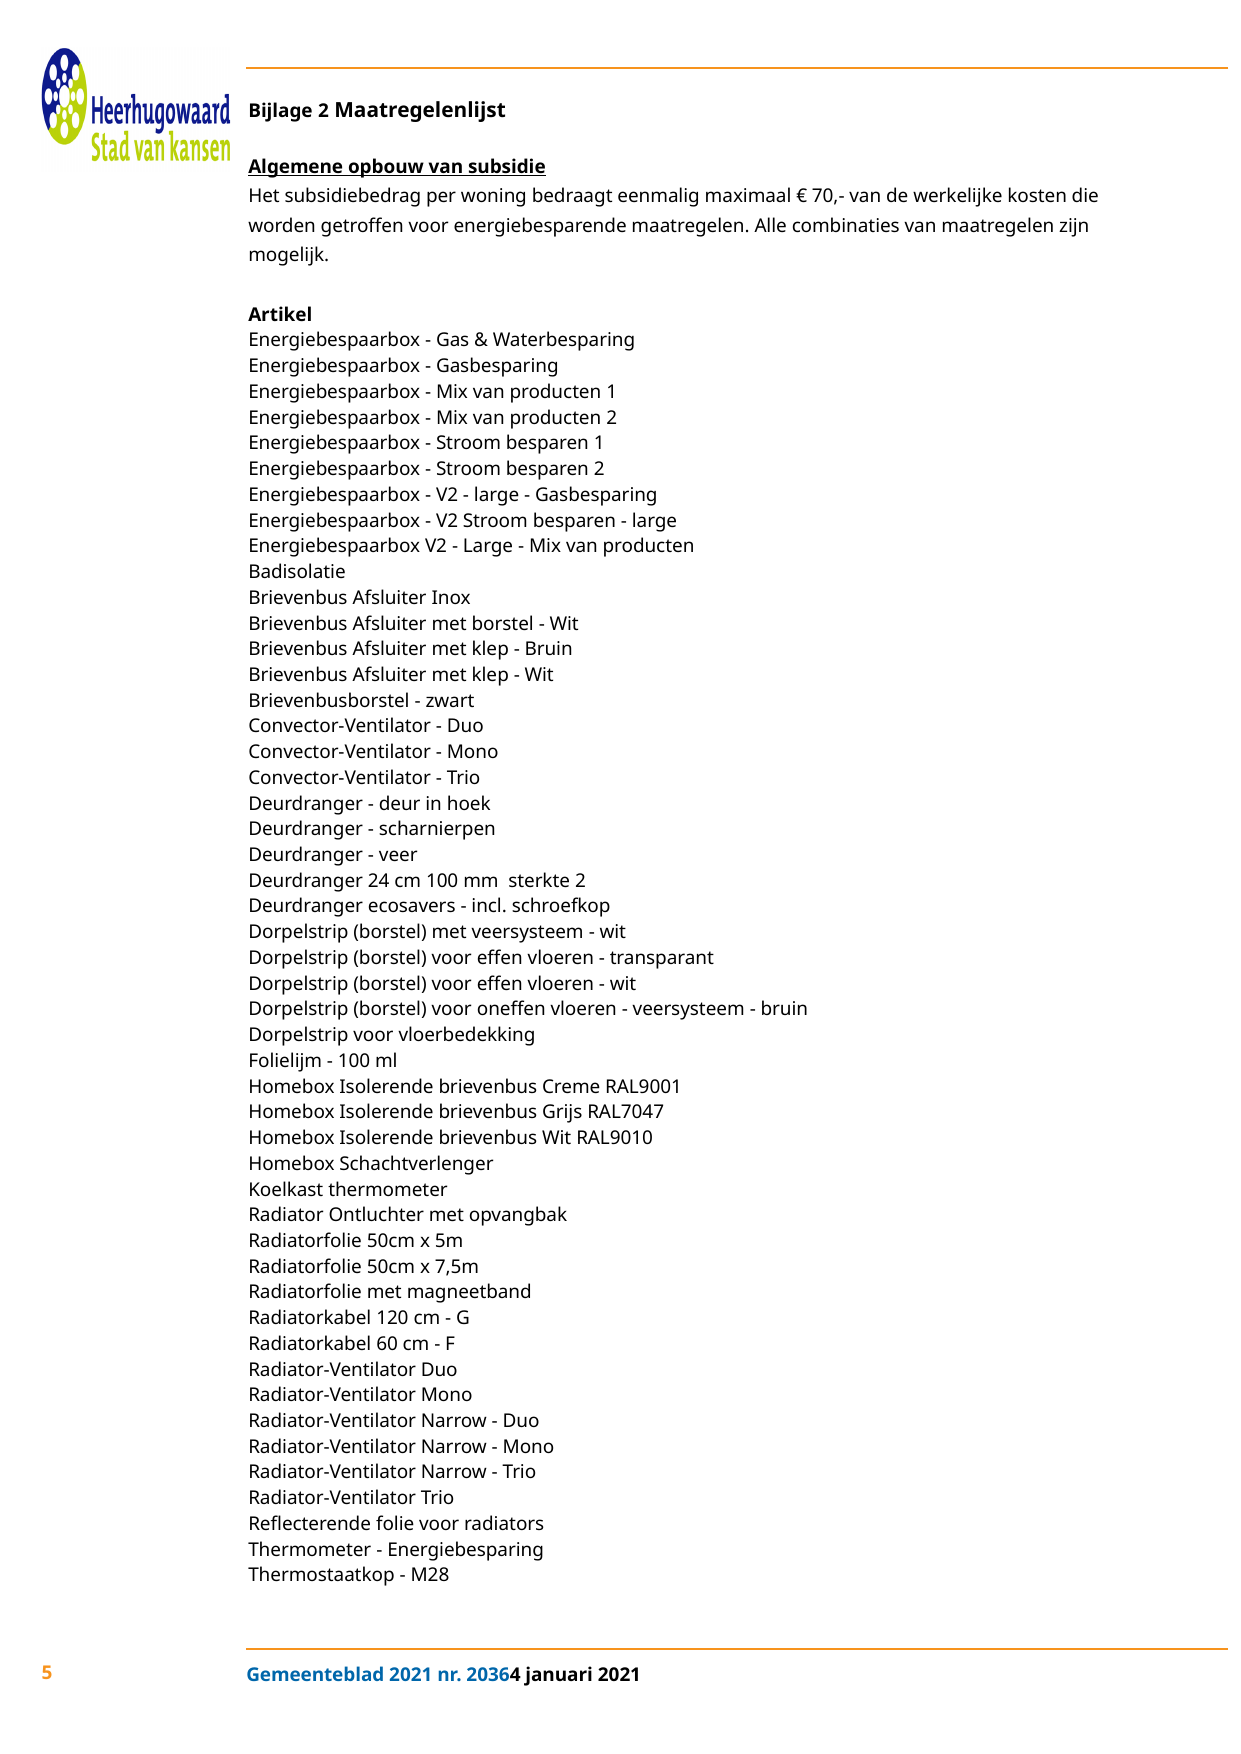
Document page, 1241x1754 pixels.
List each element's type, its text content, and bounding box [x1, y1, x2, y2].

table_cell Deurdranger - deur in hoek [248, 790, 1152, 816]
table_cell Homebox Isolerende brievenbus Grijs RAL7047 [248, 1099, 1152, 1124]
table_cell Badisolatie [248, 558, 1152, 584]
table_cell Radiator-Ventilator Trio [248, 1485, 1152, 1510]
table_cell Energiebespaarbox - Stroom besparen 1 [248, 430, 1152, 455]
table_cell Energiebespaarbox - Mix van producten 2 [248, 404, 1152, 429]
table_cell Deurdranger 24 cm 100 mm sterkte 2 [248, 867, 1152, 893]
table_cell Energiebespaarbox - V2 Stroom besparen - large [248, 507, 1152, 532]
table_cell Brievenbusborstel - zwart [248, 687, 1152, 713]
table_cell Energiebespaarbox - Gasbesparing [248, 353, 1152, 378]
table_cell Radiatorfolie met magneetband [248, 1279, 1152, 1304]
table_cell Energiebespaarbox V2 - Large - Mix van producten [248, 533, 1152, 558]
text Bijlage 2 Maatregelenlijst [248, 95, 1152, 123]
table_cell Koelkast thermometer [248, 1176, 1152, 1201]
table_cell Homebox Isolerende brievenbus Creme RAL9001 [248, 1073, 1152, 1098]
table_cell Radiator-Ventilator Narrow - Duo [248, 1407, 1152, 1433]
table_cell Brievenbus Afsluiter met klep - Wit [248, 661, 1152, 687]
table_cell Radiatorkabel 120 cm - G [248, 1304, 1152, 1330]
table_cell Deurdranger ecosavers - incl. schroefkop [248, 893, 1152, 918]
table_cell Energiebespaarbox - V2 - large - Gasbesparing [248, 481, 1152, 507]
table_cell Brievenbus Afsluiter met borstel - Wit [248, 610, 1152, 635]
table_cell Radiator-Ventilator Narrow - Mono [248, 1433, 1152, 1459]
table_cell Convector-Ventilator - Trio [248, 764, 1152, 790]
table_cell Radiatorfolie 50cm x 7,5m [248, 1253, 1152, 1279]
table_cell Folielijm - 100 ml [248, 1047, 1152, 1073]
table_cell Radiator Ontluchter met opvangbak [248, 1201, 1152, 1227]
table_cell Deurdranger - scharnierpen [248, 816, 1152, 841]
text Algemene opbouw van subsidie [248, 153, 1152, 179]
table_cell Dorpelstrip (borstel) met veersysteem - wit [248, 919, 1152, 944]
table_cell Deurdranger - veer [248, 841, 1152, 867]
table_cell Reflecterende folie voor radiators [248, 1510, 1152, 1536]
text Het subsidiebedrag per woning bedraagt eenmalig maximaal € 70,- van de werkelijke kosten die worden getroffen voor energiebesparende maatregelen. Alle combinaties van maatregelen zijn mogelijk. [248, 182, 1152, 267]
table_cell Convector-Ventilator - Duo [248, 713, 1152, 738]
table_cell Energiebespaarbox - Mix van producten 1 [248, 378, 1152, 404]
table_cell Radiator-Ventilator Narrow - Trio [248, 1459, 1152, 1484]
table_cell Radiatorfolie 50cm x 5m [248, 1227, 1152, 1253]
table_cell Convector-Ventilator - Mono [248, 738, 1152, 764]
table_cell Homebox Schachtverlenger [248, 1150, 1152, 1176]
table_cell Energiebespaarbox - Gas & Waterbesparing [248, 327, 1152, 352]
table_cell Radiator-Ventilator Mono [248, 1382, 1152, 1407]
table_cell Homebox Isolerende brievenbus Wit RAL9010 [248, 1124, 1152, 1150]
table_cell Brievenbus Afsluiter Inox [248, 584, 1152, 610]
table_cell Thermometer - Energiebesparing [248, 1536, 1152, 1562]
table_cell Brievenbus Afsluiter met klep - Bruin [248, 635, 1152, 661]
table_cell Thermostaatkop - M28 [248, 1562, 1152, 1587]
picture [41, 47, 231, 172]
table_cell Radiatorkabel 60 cm - F [248, 1330, 1152, 1356]
table_cell Dorpelstrip (borstel) voor oneffen vloeren - veersysteem - bruin [248, 996, 1152, 1021]
table_cell Dorpelstrip voor vloerbedekking [248, 1021, 1152, 1047]
table_header Artikel [248, 301, 1152, 327]
table_cell Dorpelstrip (borstel) voor effen vloeren - transparant [248, 944, 1152, 970]
table_cell Radiator-Ventilator Duo [248, 1356, 1152, 1382]
table_cell Dorpelstrip (borstel) voor effen vloeren - wit [248, 970, 1152, 996]
table_cell Energiebespaarbox - Stroom besparen 2 [248, 455, 1152, 481]
